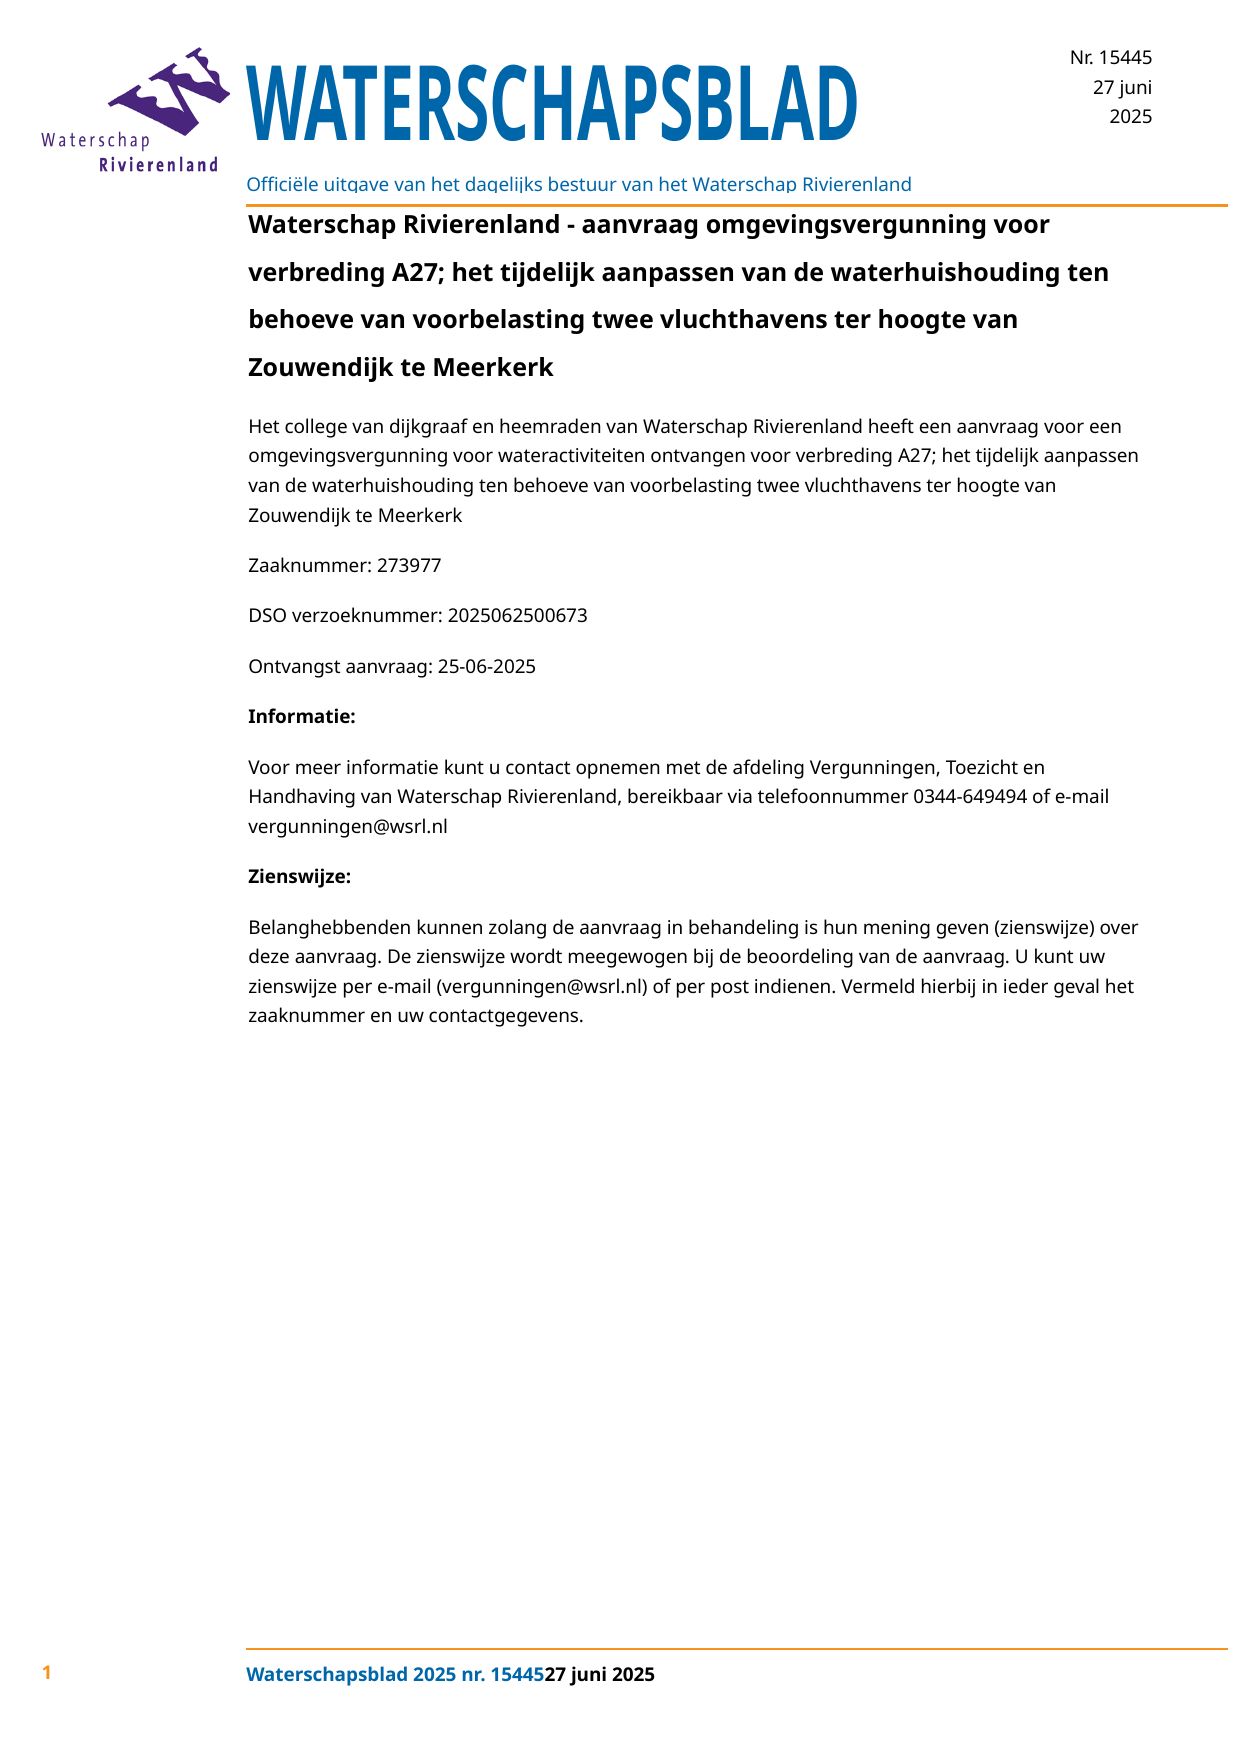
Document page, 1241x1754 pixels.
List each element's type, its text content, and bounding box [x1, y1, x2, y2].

text DSO verzoeknummer: 2025062500673 [248, 603, 1152, 628]
text Belanghebbenden kunnen zolang de aanvraag in behandeling is hun mening geven (zienswijze) over deze aanvraag. De zienswijze wordt meegewogen bij de beoordeling van de aanvraag. U kunt uw zienswijze per e-mail (vergunningen@wsrl.nl) of per post indienen. Vermeld hierbij in ieder geval het zaaknummer en uw contactgegevens. [248, 914, 1152, 1028]
text Waterschap Rivierenland - aanvraag omgevingsvergunning voor verbreding A27; het tijdelijk aanpassen van de waterhuishouding ten behoeve van voorbelasting twee vluchthavens ter hoogte van Zouwendijk te Meerkerk [248, 207, 1152, 384]
picture [41, 47, 231, 172]
text Zienswijze: [248, 863, 1152, 889]
text Voor meer informatie kunt u contact opnemen met de afdeling Vergunningen, Toezicht en Handhaving van Waterschap Rivierenland, bereikbaar via telefoonnummer 0344-649494 of e-mail vergunningen@wsrl.nl [248, 754, 1152, 839]
text Informatie: [248, 703, 1152, 729]
text Ontvangst aanvraag: 25-06-2025 [248, 653, 1152, 679]
text Het college van dijkgraaf en heemraden van Waterschap Rivierenland heeft een aanvraag voor een omgevingsvergunning voor wateractiviteiten ontvangen voor verbreding A27; het tijdelijk aanpassen van de waterhuishouding ten behoeve van voorbelasting twee vluchthavens ter hoogte van Zouwendijk te Meerkerk [248, 413, 1152, 528]
text Zaaknummer: 273977 [248, 552, 1152, 578]
